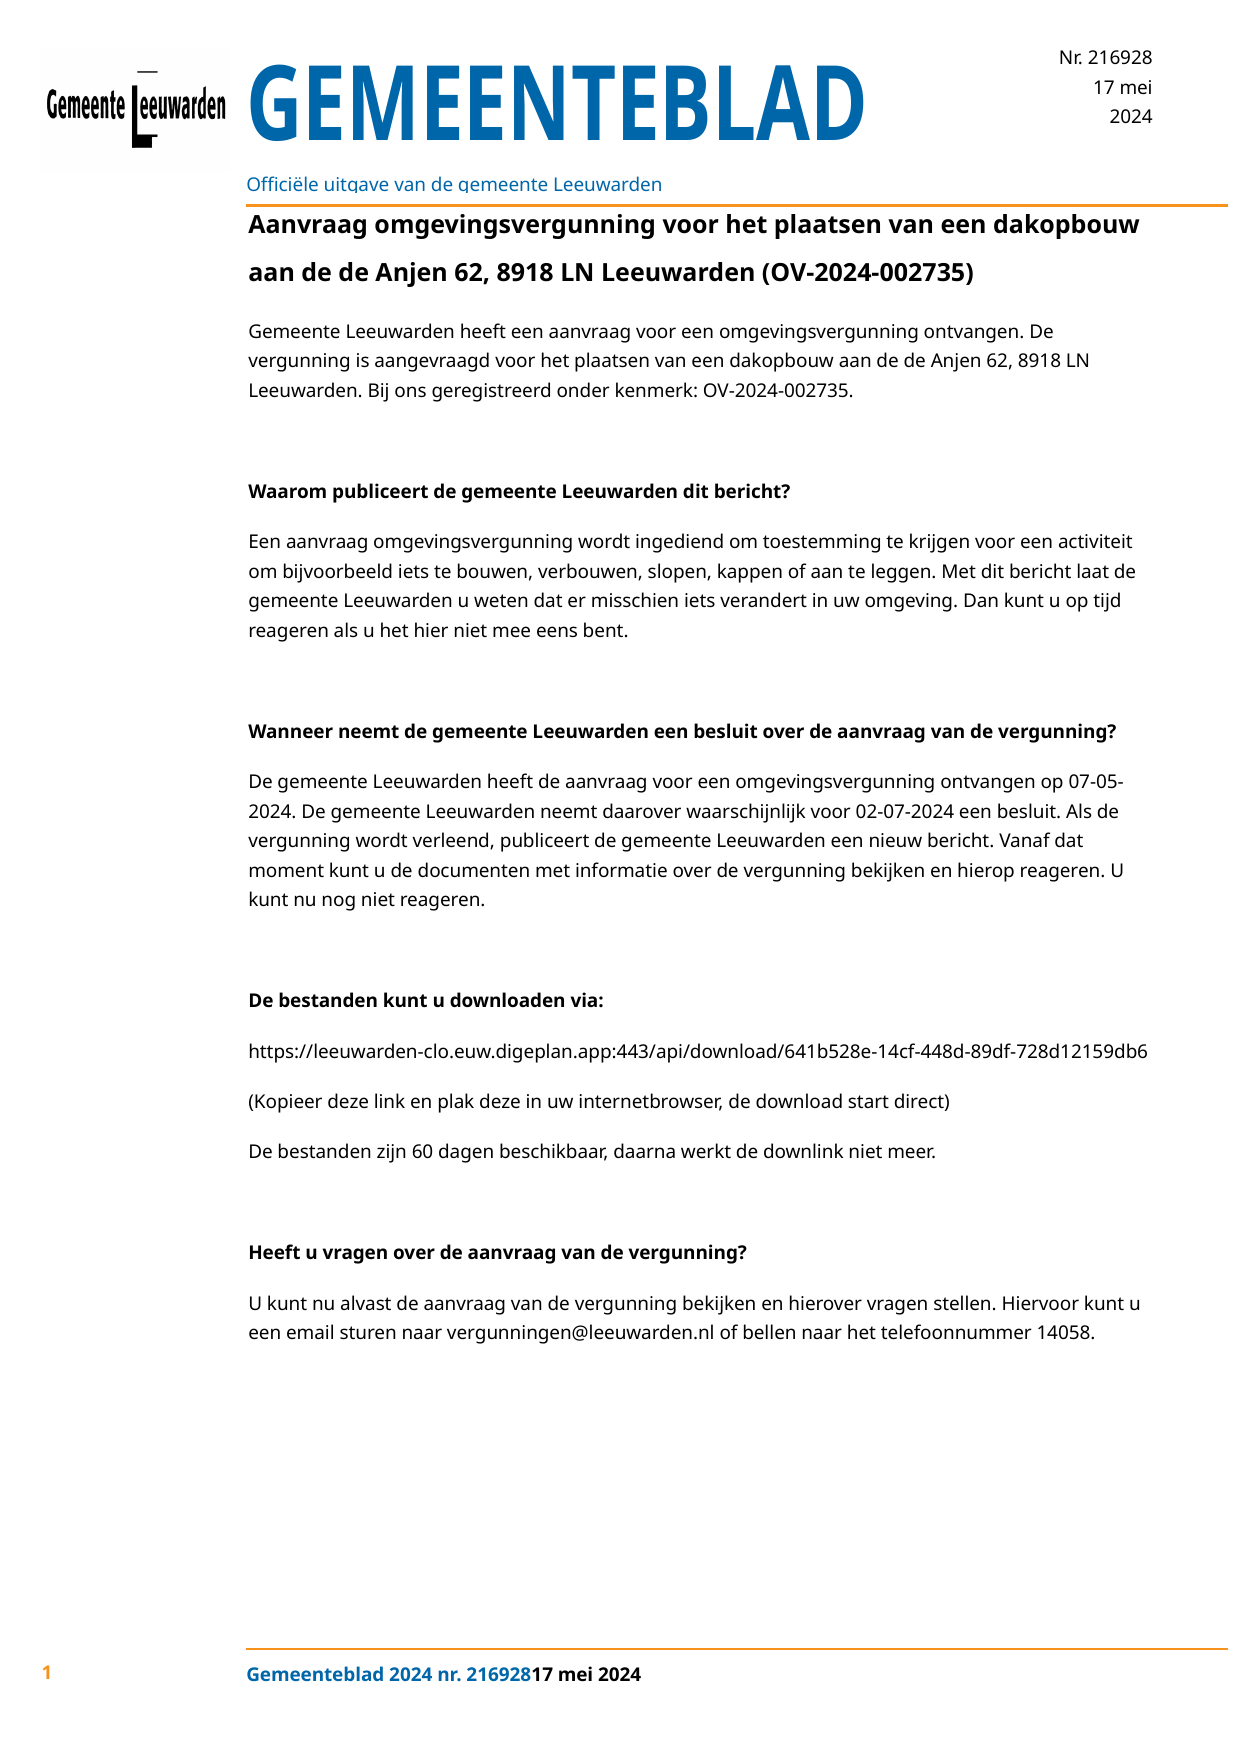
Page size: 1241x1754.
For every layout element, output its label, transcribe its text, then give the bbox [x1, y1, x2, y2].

text De bestanden kunt u downloaden via: [248, 987, 1152, 1013]
text Gemeente Leeuwarden heeft een aanvraag voor een omgevingsvergunning ontvangen. De vergunning is aangevraagd voor het plaatsen van een dakopbouw aan de de Anjen 62, 8918 LN Leeuwarden. Bij ons geregistreerd onder kenmerk: OV-2024-002735. [248, 318, 1152, 403]
text Waarom publiceert de gemeente Leeuwarden dit bericht? [248, 478, 1152, 504]
text De bestanden zijn 60 dagen beschikbaar, daarna werkt de downlink niet meer. [248, 1139, 1152, 1164]
text https://leeuwarden-clo.euw.digeplan.app:443/api/download/641b528e-14cf-448d-89df-728d12159db6 [248, 1038, 1152, 1064]
text De gemeente Leeuwarden heeft de aanvraag voor een omgevingsvergunning ontvangen op 07-05-2024. De gemeente Leeuwarden neemt daarover waarschijnlijk voor 02-07-2024 een besluit. Als de vergunning wordt verleend, publiceert de gemeente Leeuwarden een nieuw bericht. Vanaf dat moment kunt u de documenten met informatie over de vergunning bekijken en hierop reageren. U kunt nu nog niet reageren. [248, 768, 1152, 912]
picture [41, 47, 231, 172]
text Wanneer neemt de gemeente Leeuwarden een besluit over de aanvraag van de vergunning? [248, 718, 1152, 744]
text Heeft u vragen over de aanvraag van de vergunning? [248, 1239, 1152, 1265]
text Een aanvraag omgevingsvergunning wordt ingediend om toestemming te krijgen voor een activiteit om bijvoorbeeld iets te bouwen, verbouwen, slopen, kappen of aan te leggen. Met dit bericht laat de gemeente Leeuwarden u weten dat er misschien iets verandert in uw omgeving. Dan kunt u op tijd reageren als u het hier niet mee eens bent. [248, 528, 1152, 643]
text (Kopieer deze link en plak deze in uw internetbrowser, de download start direct) [248, 1088, 1152, 1114]
text U kunt nu alvast de aanvraag van de vergunning bekijken en hierover vragen stellen. Hiervoor kunt u een email sturen naar vergunningen@leeuwarden.nl of bellen naar het telefoonnummer 14058. [248, 1290, 1152, 1345]
text Aanvraag omgevingsvergunning voor het plaatsen van een dakopbouw aan de de Anjen 62, 8918 LN Leeuwarden (OV-2024-002735) [248, 207, 1152, 288]
